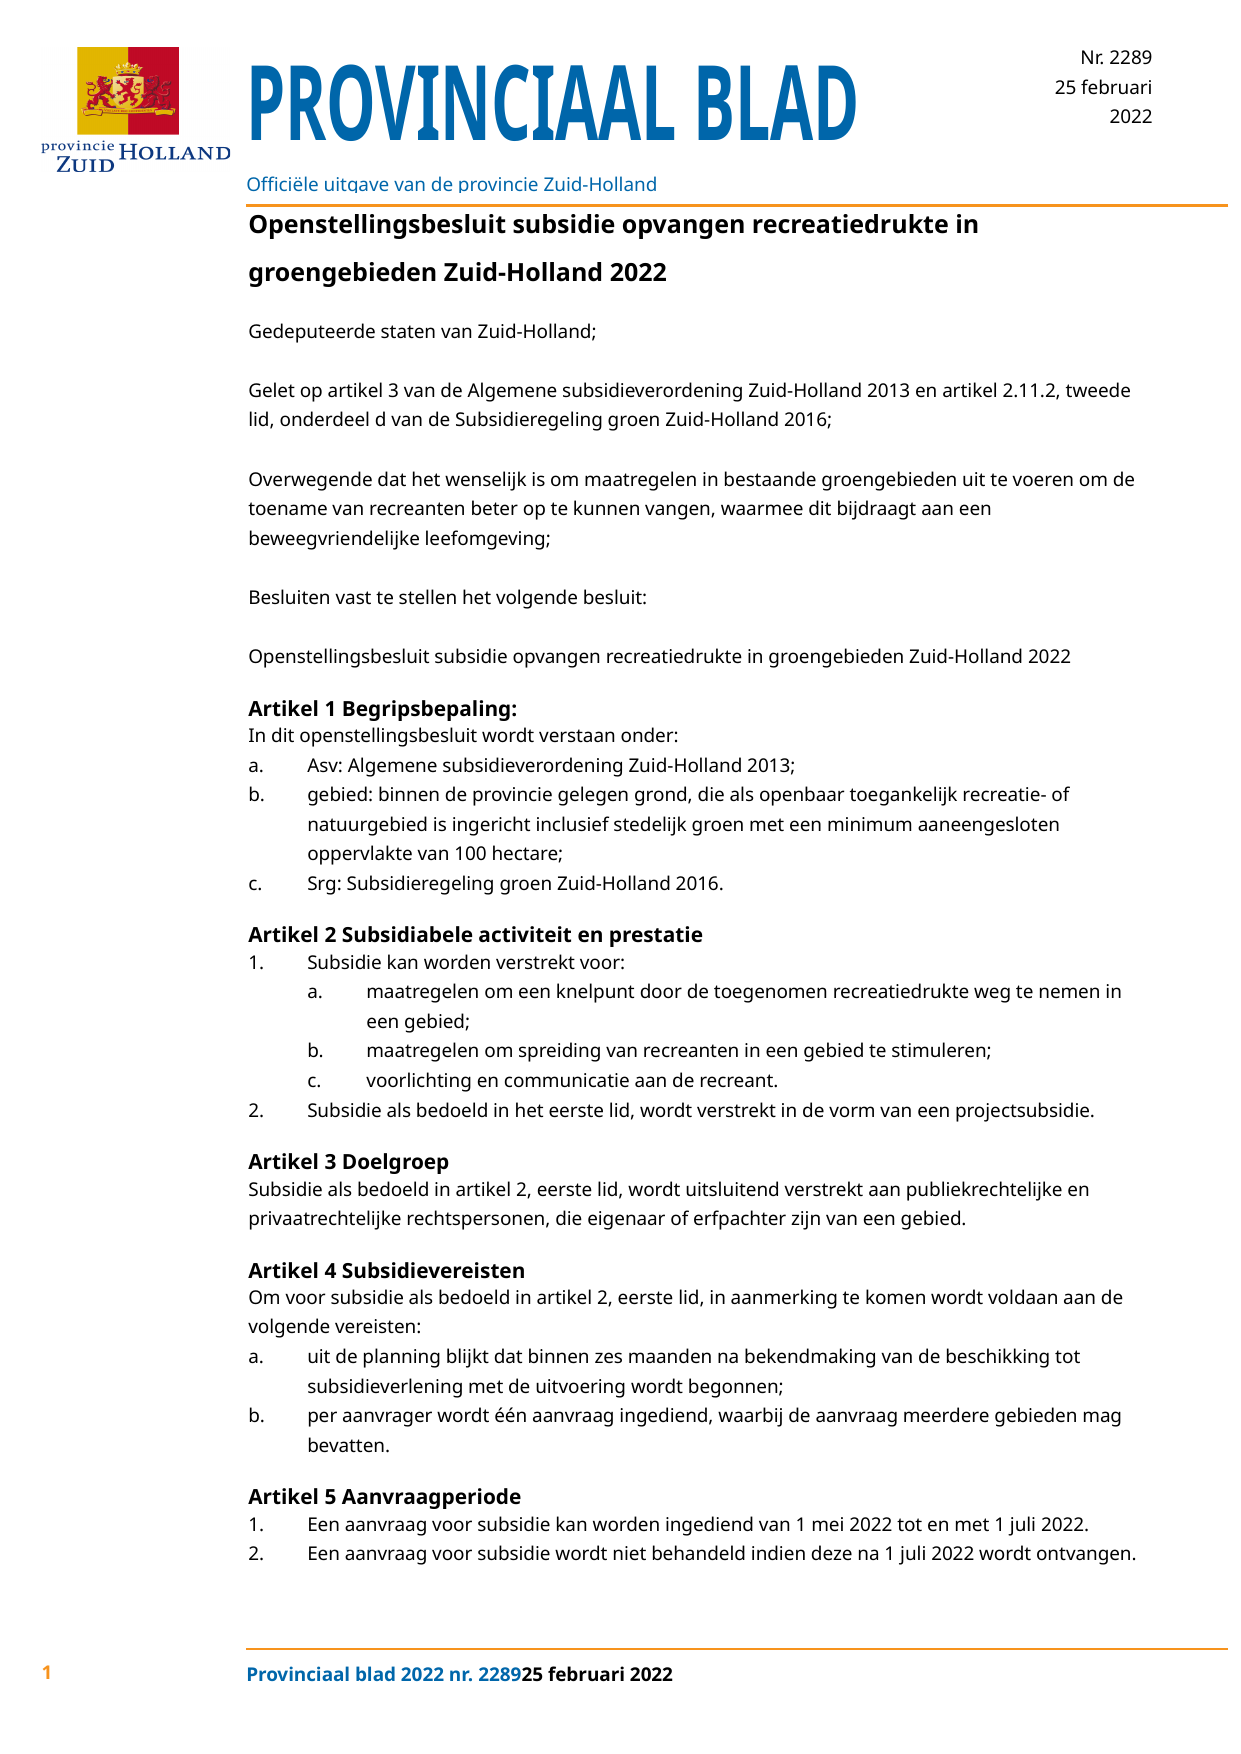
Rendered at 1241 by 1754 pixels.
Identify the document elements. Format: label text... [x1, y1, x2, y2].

picture [41, 47, 231, 172]
text Artikel 2 Subsidiabele activiteit en prestatie [248, 921, 1152, 949]
list maatregelen om een knelpunt door de toegenomen recreatiedrukte weg te nemen in een gebied; [307, 978, 1152, 1034]
text Openstellingsbesluit subsidie opvangen recreatiedrukte in groengebieden Zuid-Holland 2022 [248, 207, 1152, 288]
list uit de planning blijkt dat binnen zes maanden na bekendmaking van de beschikking tot subsidieverlening met de uitvoering wordt begonnen; [248, 1343, 1152, 1399]
text Openstellingsbesluit subsidie opvangen recreatiedrukte in groengebieden Zuid-Holland 2022 [248, 643, 1152, 669]
list voorlichting en communicatie aan de recreant. [307, 1067, 1152, 1093]
text Om voor subsidie als bedoeld in artikel 2, eerste lid, in aanmerking te komen wordt voldaan aan de volgende vereisten: [248, 1284, 1152, 1339]
text Subsidie als bedoeld in artikel 2, eerste lid, wordt uitsluitend verstrekt aan publiekrechtelijke en privaatrechtelijke rechtspersonen, die eigenaar of erfpachter zijn van een gebied. [248, 1176, 1152, 1231]
text Artikel 3 Doelgroep [248, 1147, 1152, 1176]
text Artikel 5 Aanvraagperiode [248, 1482, 1152, 1511]
list Een aanvraag voor subsidie kan worden ingediend van 1 mei 2022 tot en met 1 juli 2022. [248, 1511, 1152, 1537]
list per aanvrager wordt één aanvraag ingediend, waarbij de aanvraag meerdere gebieden mag bevatten. [248, 1402, 1152, 1458]
text Besluiten vast te stellen het volgende besluit: [248, 584, 1152, 610]
text Overwegende dat het wenselijk is om maatregelen in bestaande groengebieden uit te voeren om de toename van recreanten beter op te kunnen vangen, waarmee dit bijdraagt aan een beweegvriendelijke leefomgeving; [248, 466, 1152, 551]
text Artikel 4 Subsidievereisten [248, 1256, 1152, 1284]
list maatregelen om spreiding van recreanten in een gebied te stimuleren; [307, 1038, 1152, 1063]
text In dit openstellingsbesluit wordt verstaan onder: [248, 722, 1152, 748]
list Subsidie als bedoeld in het eerste lid, wordt verstrekt in de vorm van een projectsubsidie. [248, 1097, 1152, 1123]
list Srg: Subsidieregeling groen Zuid-Holland 2016. [248, 870, 1152, 896]
text Gelet op artikel 3 van de Algemene subsidieverordening Zuid-Holland 2013 en artikel 2.11.2, tweede lid, onderdeel d van de Subsidieregeling groen Zuid-Holland 2016; [248, 377, 1152, 432]
list Asv: Algemene subsidieverordening Zuid-Holland 2013; [248, 752, 1152, 777]
text Artikel 1 Begripsbepaling: [248, 694, 1152, 722]
list Subsidie kan worden verstrekt voor: [248, 949, 1152, 975]
list gebied: binnen de provincie gelegen grond, die als openbaar toegankelijk recreatie- of natuurgebied is ingericht inclusief stedelijk groen met een minimum aaneengesloten oppervlakte van 100 hectare; [248, 781, 1152, 866]
text Gedeputeerde staten van Zuid-Holland; [248, 318, 1152, 344]
list Een aanvraag voor subsidie wordt niet behandeld indien deze na 1 juli 2022 wordt ontvangen. [248, 1541, 1152, 1566]
